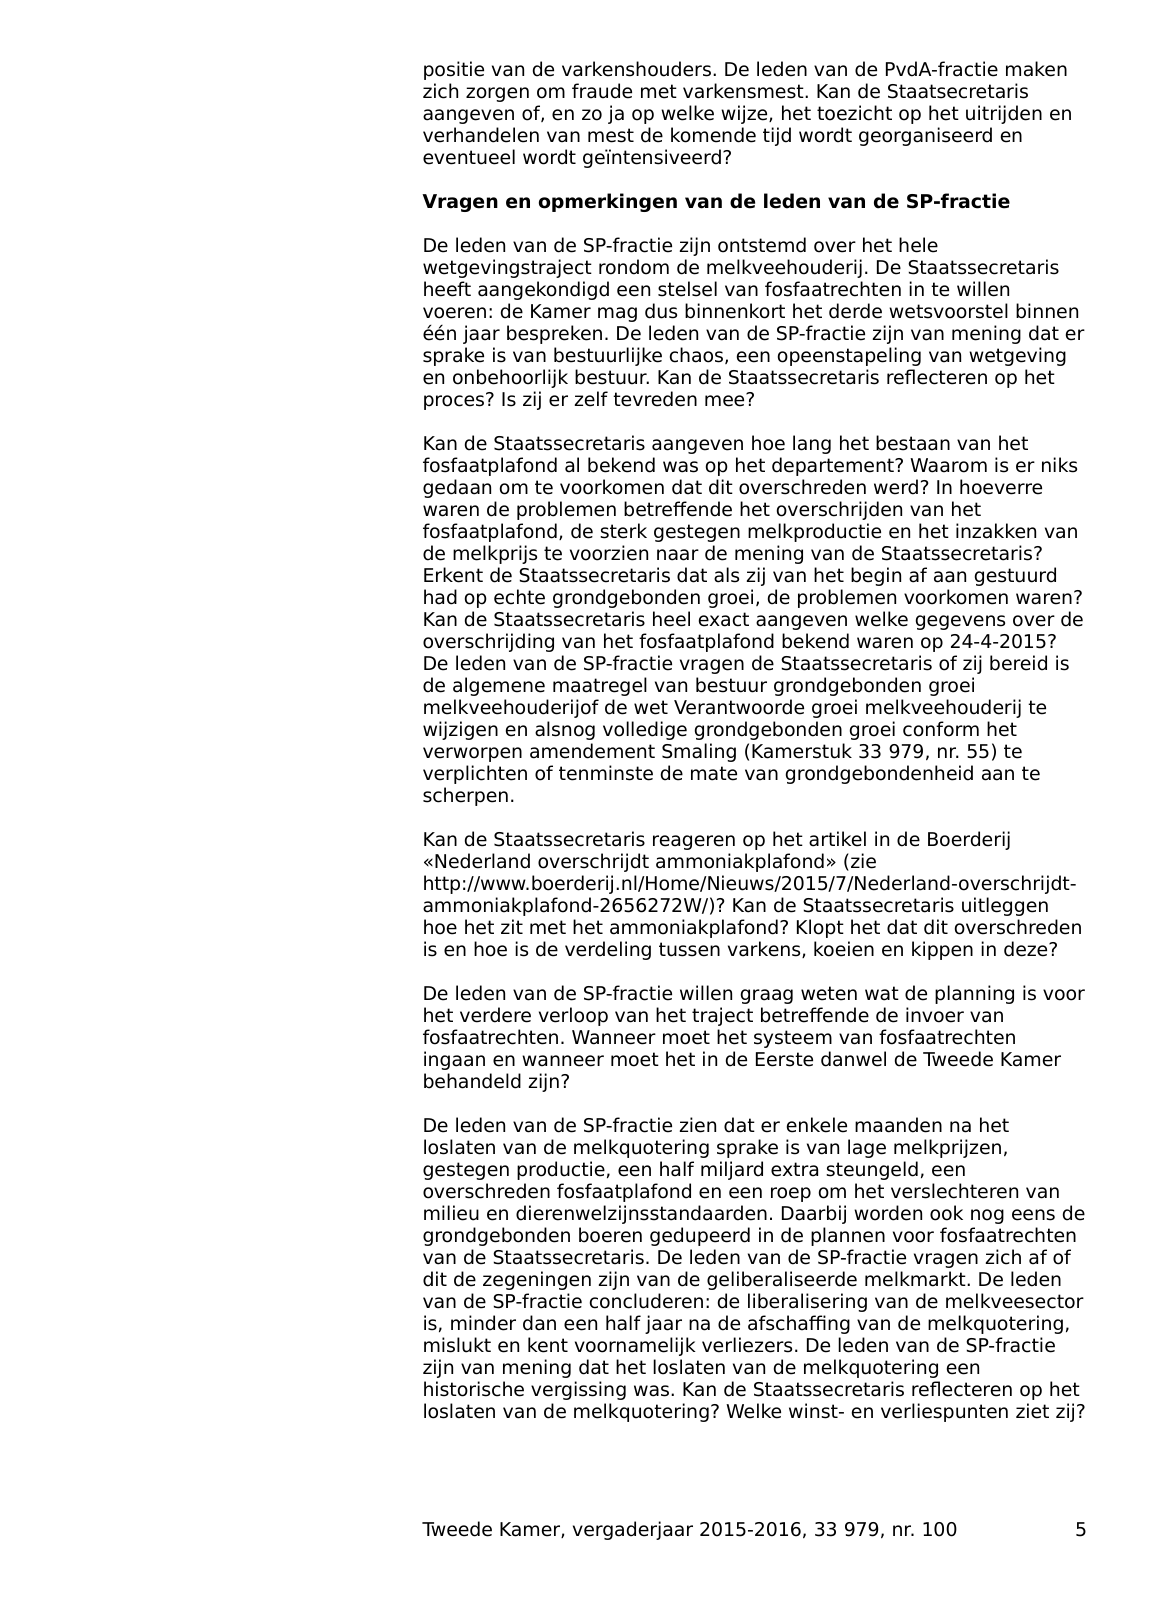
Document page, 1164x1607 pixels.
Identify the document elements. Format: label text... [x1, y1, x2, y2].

text positie van de varkenshouders. De leden van de PvdA-fractie maken zich zorgen om fraude met varkensmest. Kan de Staatsecretaris aangeven of, en zo ja op welke wijze, het toezicht op het uitrijden en verhandelen van mest de komende tijd wordt georganiseerd en eventueel wordt geïntensiveerd? [422, 59, 1087, 169]
text De leden van de SP-fractie willen graag weten wat de planning is voor het verdere verloop van het traject betreffende de invoer van fosfaatrechten. Wanneer moet het systeem van fosfaatrechten ingaan en wanneer moet het in de Eerste danwel de Tweede Kamer behandeld zijn? [422, 983, 1087, 1093]
text De leden van de SP-fractie zien dat er enkele maanden na het loslaten van de melkquotering sprake is van lage melkprijzen, gestegen productie, een half miljard extra steungeld, een overschreden fosfaatplafond en een roep om het verslechteren van milieu en dierenwelzijnsstandaarden. Daarbij worden ook nog eens de grondgebonden boeren gedupeerd in de plannen voor fosfaatrechten van de Staatssecretaris. De leden van de SP-fractie vragen zich af of dit de zegeningen zijn van de geliberaliseerde melkmarkt. De leden van de SP-fractie concluderen: de liberalisering van de melkveesector is, minder dan een half jaar na de afschaffing van de melkquotering, mislukt en kent voornamelijk verliezers. De leden van de SP-fractie zijn van mening dat het loslaten van de melkquotering een historische vergissing was. Kan de Staatssecretaris reflecteren op het loslaten van de melkquotering? Welke winst- en verliespunten ziet zij? [422, 1115, 1087, 1423]
text De leden van de SP-fractie zijn ontstemd over het hele wetgevingstraject rondom de melkveehouderij. De Staatssecretaris heeft aangekondigd een stelsel van fosfaatrechten in te willen voeren: de Kamer mag dus binnenkort het derde wetsvoorstel binnen één jaar bespreken. De leden van de SP-fractie zijn van mening dat er sprake is van bestuurlijke chaos, een opeenstapeling van wetgeving en onbehoorlijk bestuur. Kan de Staatssecretaris reflecteren op het proces? Is zij er zelf tevreden mee? [422, 235, 1087, 411]
subtitle Vragen en opmerkingen van de leden van de SP-fractie [422, 191, 1087, 213]
text Kan de Staatssecretaris reageren op het artikel in de Boerderij «Nederland overschrijdt ammoniakplafond» (zie http://www.boerderij.nl/Home/Nieuws/2015/7/Nederland-overschrijdt-ammoniakplafond-2656272W/)? Kan de Staatssecretaris uitleggen hoe het zit met het ammoniakplafond? Klopt het dat dit overschreden is en hoe is de verdeling tussen varkens, koeien en kippen in deze? [422, 829, 1087, 961]
text Kan de Staatssecretaris aangeven hoe lang het bestaan van het fosfaatplafond al bekend was op het departement? Waarom is er niks gedaan om te voorkomen dat dit overschreden werd? In hoeverre waren de problemen betreffende het overschrijden van het fosfaatplafond, de sterk gestegen melkproductie en het inzakken van de melkprijs te voorzien naar de mening van de Staatssecretaris? Erkent de Staatssecretaris dat als zij van het begin af aan gestuurd had op echte grondgebonden groei, de problemen voorkomen waren? Kan de Staatssecretaris heel exact aangeven welke gegevens over de overschrijding van het fosfaatplafond bekend waren op 24-4-2015? De leden van de SP-fractie vragen de Staatssecretaris of zij bereid is de algemene maatregel van bestuur grondgebonden groei melkveehouderijof de wet Verantwoorde groei melkveehouderij te wijzigen en alsnog volledige grondgebonden groei conform het verworpen amendement Smaling (Kamerstuk 33 979, nr. 55) te verplichten of tenminste de mate van grondgebondenheid aan te scherpen. [422, 433, 1087, 807]
